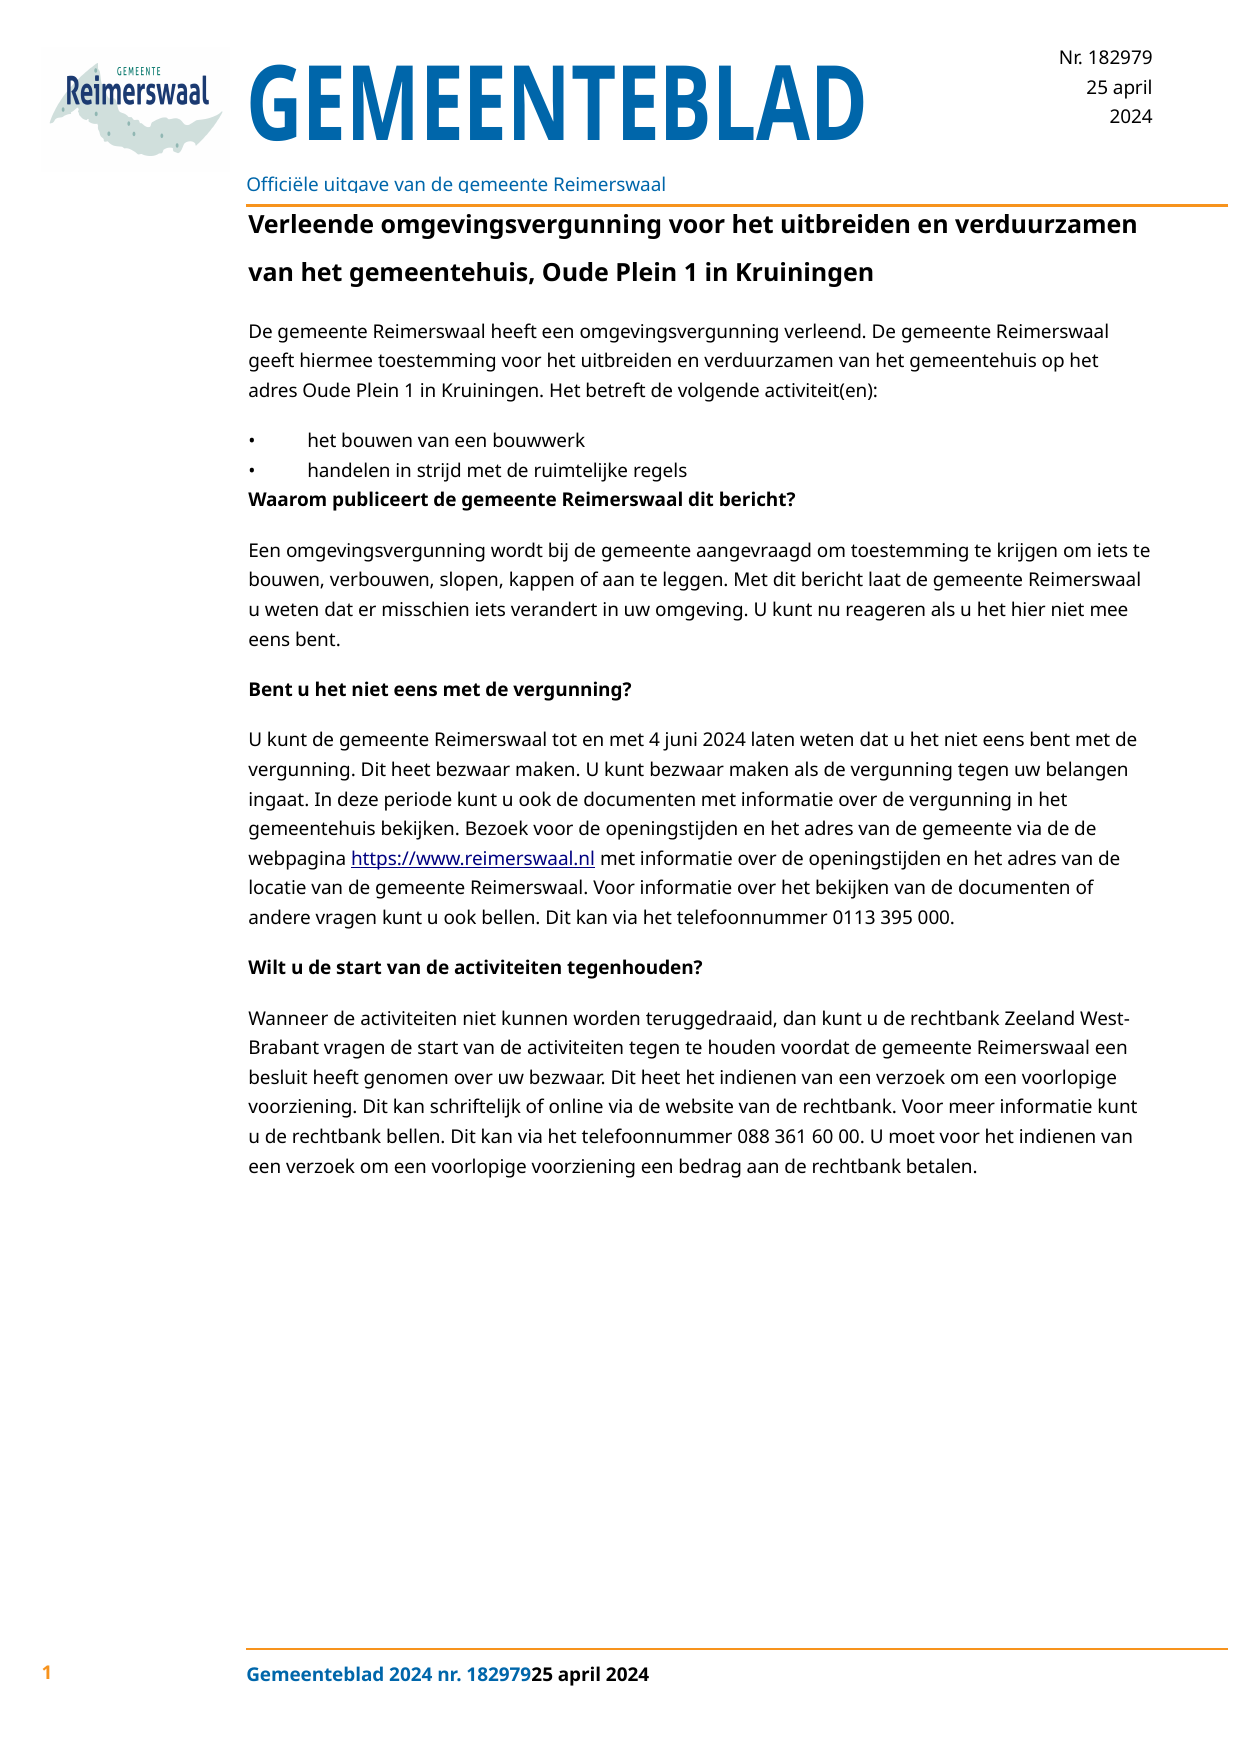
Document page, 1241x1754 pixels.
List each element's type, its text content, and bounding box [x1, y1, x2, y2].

picture [41, 47, 231, 172]
text U kunt de gemeente Reimerswaal tot en met 4 juni 2024 laten weten dat u het niet eens bent met de vergunning. Dit heet bezwaar maken. U kunt bezwaar maken als de vergunning tegen uw belangen ingaat. In deze periode kunt u ook de documenten met informatie over de vergunning in het gemeentehuis bekijken. Bezoek voor de openingstijden en het adres van de gemeente via de de webpagina https://www.reimerswaal.nl met informatie over de openingstijden en het adres van de locatie van de gemeente Reimerswaal. Voor informatie over het bekijken van de documenten of andere vragen kunt u ook bellen. Dit kan via het telefoonnummer 0113 395 000. [248, 727, 1152, 930]
text Wanneer de activiteiten niet kunnen worden teruggedraaid, dan kunt u de rechtbank Zeeland West-Brabant vragen de start van de activiteiten tegen te houden voordat de gemeente Reimerswaal een besluit heeft genomen over uw bezwaar. Dit heet het indienen van een verzoek om een voorlopige voorziening. Dit kan schriftelijk of online via de website van de rechtbank. Voor meer informatie kunt u de rechtbank bellen. Dit kan via het telefoonnummer 088 361 60 00. U moet voor het indienen van een verzoek om een voorlopige voorziening een bedrag aan de rechtbank betalen. [248, 1005, 1152, 1179]
text De gemeente Reimerswaal heeft een omgevingsvergunning verleend. De gemeente Reimerswaal geeft hiermee toestemming voor het uitbreiden en verduurzamen van het gemeentehuis op het adres Oude Plein 1 in Kruiningen. Het betreft de volgende activiteit(en): [248, 318, 1152, 403]
text Waarom publiceert de gemeente Reimerswaal dit bericht? [248, 487, 1152, 512]
text Bent u het niet eens met de vergunning? [248, 676, 1152, 702]
list het bouwen van een bouwwerk [248, 427, 1152, 453]
text Wilt u de start van de activiteiten tegenhouden? [248, 954, 1152, 980]
text Verleende omgevingsvergunning voor het uitbreiden en verduurzamen van het gemeentehuis, Oude Plein 1 in Kruiningen [248, 207, 1152, 288]
list handelen in strijd met de ruimtelijke regels [248, 457, 1152, 483]
text Een omgevingsvergunning wordt bij de gemeente aangevraagd om toestemming te krijgen om iets te bouwen, verbouwen, slopen, kappen of aan te leggen. Met dit bericht laat de gemeente Reimerswaal u weten dat er misschien iets verandert in uw omgeving. U kunt nu reageren als u het hier niet mee eens bent. [248, 537, 1152, 652]
